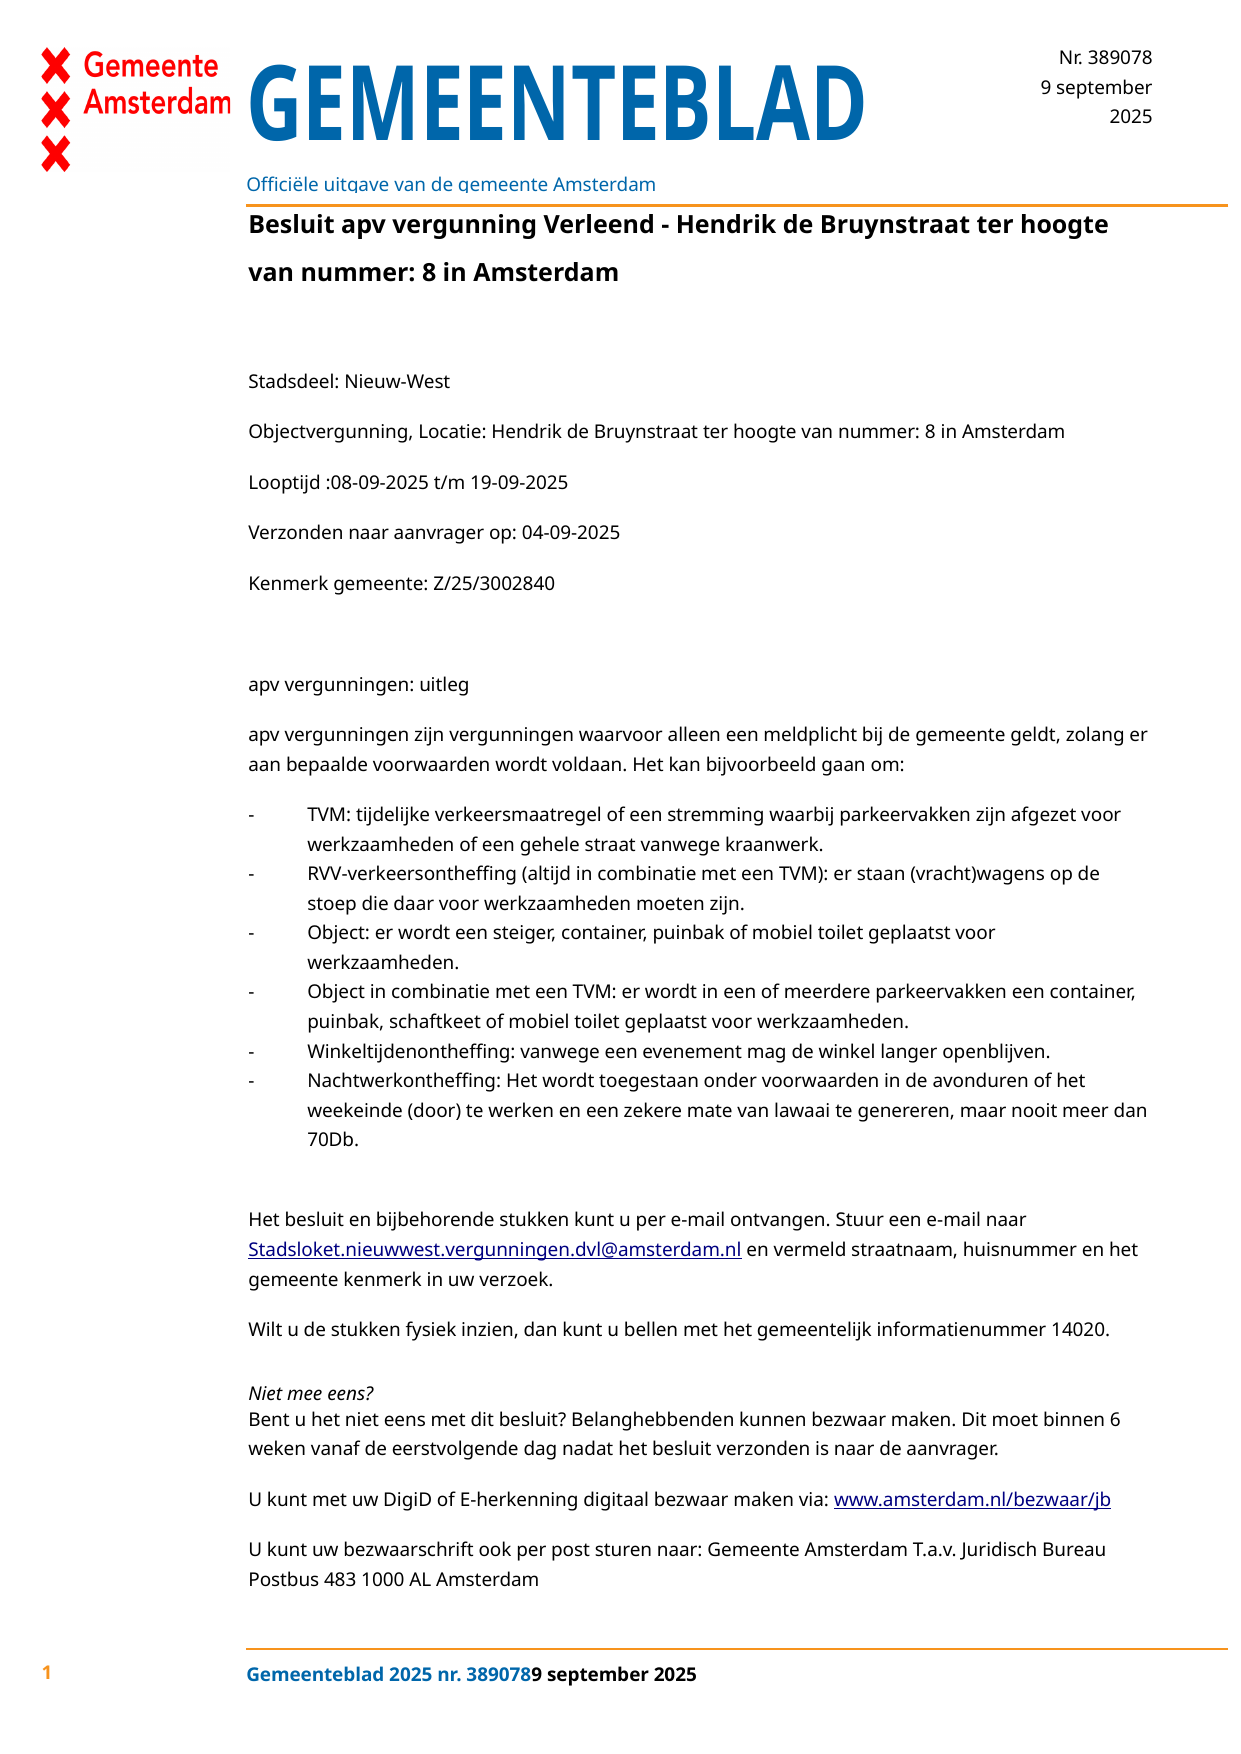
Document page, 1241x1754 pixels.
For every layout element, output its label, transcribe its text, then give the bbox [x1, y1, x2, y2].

text Verzonden naar aanvrager op: 04-09-2025 [248, 519, 1152, 545]
list TVM: tijdelijke verkeersmaatregel of een stremming waarbij parkeervakken zijn afgezet voor werkzaamheden of een gehele straat vanwege kraanwerk. [248, 801, 1152, 857]
text Besluit apv vergunning Verleend - Hendrik de Bruynstraat ter hoogte van nummer: 8 in Amsterdam [248, 207, 1152, 288]
text Objectvergunning, Locatie: Hendrik de Bruynstraat ter hoogte van nummer: 8 in Amsterdam [248, 419, 1152, 444]
text apv vergunningen: uitleg [248, 671, 1152, 697]
text apv vergunningen zijn vergunningen waarvoor alleen een meldplicht bij de gemeente geldt, zolang er aan bepaalde voorwaarden wordt voldaan. Het kan bijvoorbeeld gaan om: [248, 721, 1152, 777]
list RVV-verkeersontheffing (altijd in combinatie met een TVM): er staan (vracht)wagens op de stoep die daar voor werkzaamheden moeten zijn. [248, 860, 1152, 916]
text U kunt met uw DigiD of E-herkenning digitaal bezwaar maken via: www.amsterdam.nl/bezwaar/jb [248, 1486, 1152, 1512]
text Stadsdeel: Nieuw-West [248, 368, 1152, 394]
list Nachtwerkontheffing: Het wordt toegestaan onder voorwaarden in de avonduren of het weekeinde (door) te werken en een zekere mate van lawaai te genereren, maar nooit meer dan 70Db. [248, 1067, 1152, 1152]
text Niet mee eens? [248, 1380, 1152, 1406]
text Kenmerk gemeente: Z/25/3002840 [248, 570, 1152, 596]
list Object in combinatie met een TVM: er wordt in een of meerdere parkeervakken een container, puinbak, schaftkeet of mobiel toilet geplaatst voor werkzaamheden. [248, 979, 1152, 1034]
list Winkeltijdenontheffing: vanwege een evenement mag de winkel langer openblijven. [248, 1038, 1152, 1064]
text Looptijd :08-09-2025 t/m 19-09-2025 [248, 469, 1152, 495]
picture [41, 47, 231, 172]
text Het besluit en bijbehorende stukken kunt u per e-mail ontvangen. Stuur een e-mail naar Stadsloket.nieuwwest.vergunningen.dvl@amsterdam.nl en vermeld straatnaam, huisnummer en het gemeente kenmerk in uw verzoek. [248, 1207, 1152, 1292]
text U kunt uw bezwaarschrift ook per post sturen naar: Gemeente Amsterdam T.a.v. Juridisch Bureau Postbus 483 1000 AL Amsterdam [248, 1536, 1152, 1592]
text Bent u het niet eens met dit besluit? Belanghebbenden kunnen bezwaar maken. Dit moet binnen 6 weken vanaf de eerstvolgende dag nadat het besluit verzonden is naar de aanvrager. [248, 1406, 1152, 1461]
list Object: er wordt een steiger, container, puinbak of mobiel toilet geplaatst voor werkzaamheden. [248, 919, 1152, 975]
text Wilt u de stukken fysiek inzien, dan kunt u bellen met het gemeentelijk informatienummer 14020. [248, 1316, 1152, 1342]
